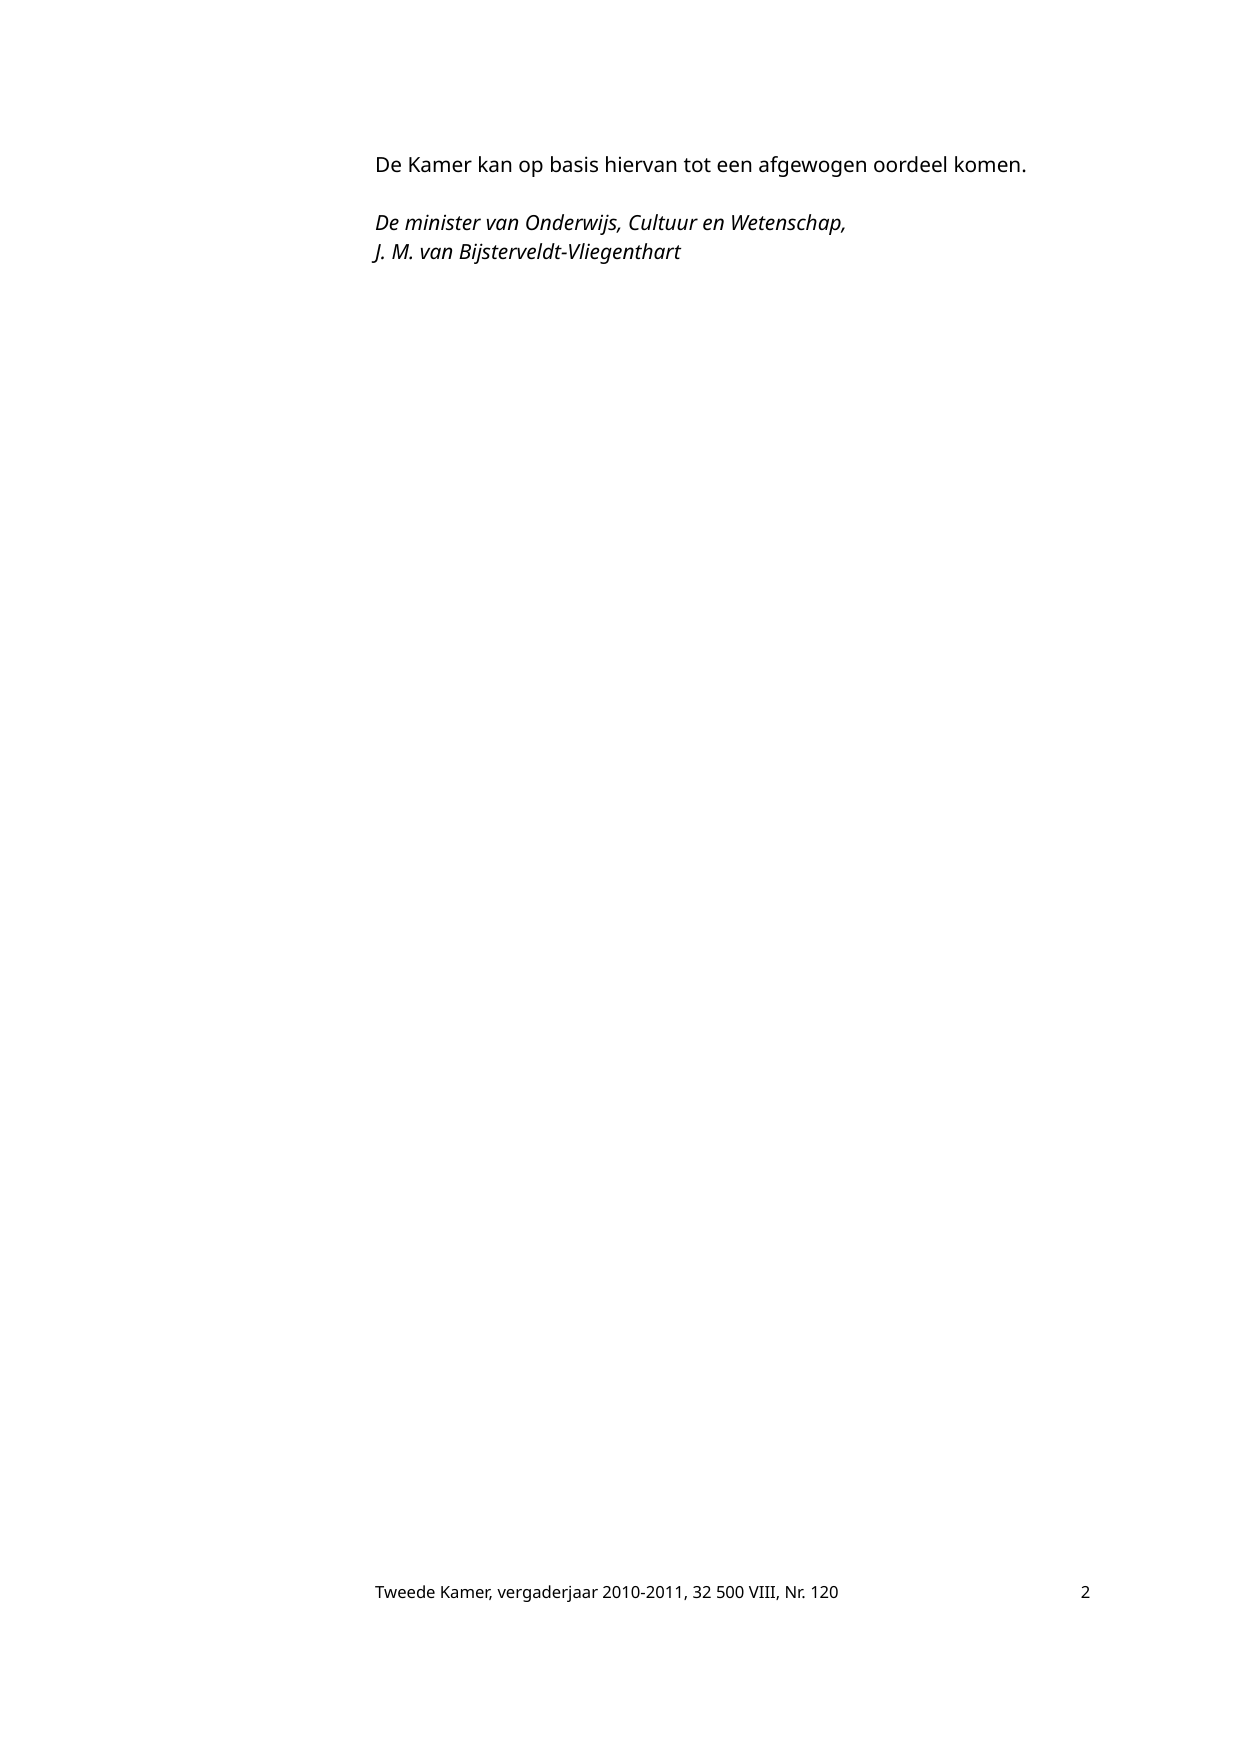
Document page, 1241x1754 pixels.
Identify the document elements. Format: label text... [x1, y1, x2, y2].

text De Kamer kan op basis hiervan tot een afgewogen oordeel komen. [375, 150, 1090, 178]
text De minister van Onderwijs, Cultuur en Wetenschap, [375, 208, 1090, 237]
text J. M. van Bijsterveldt-Vliegenthart [375, 237, 1090, 265]
